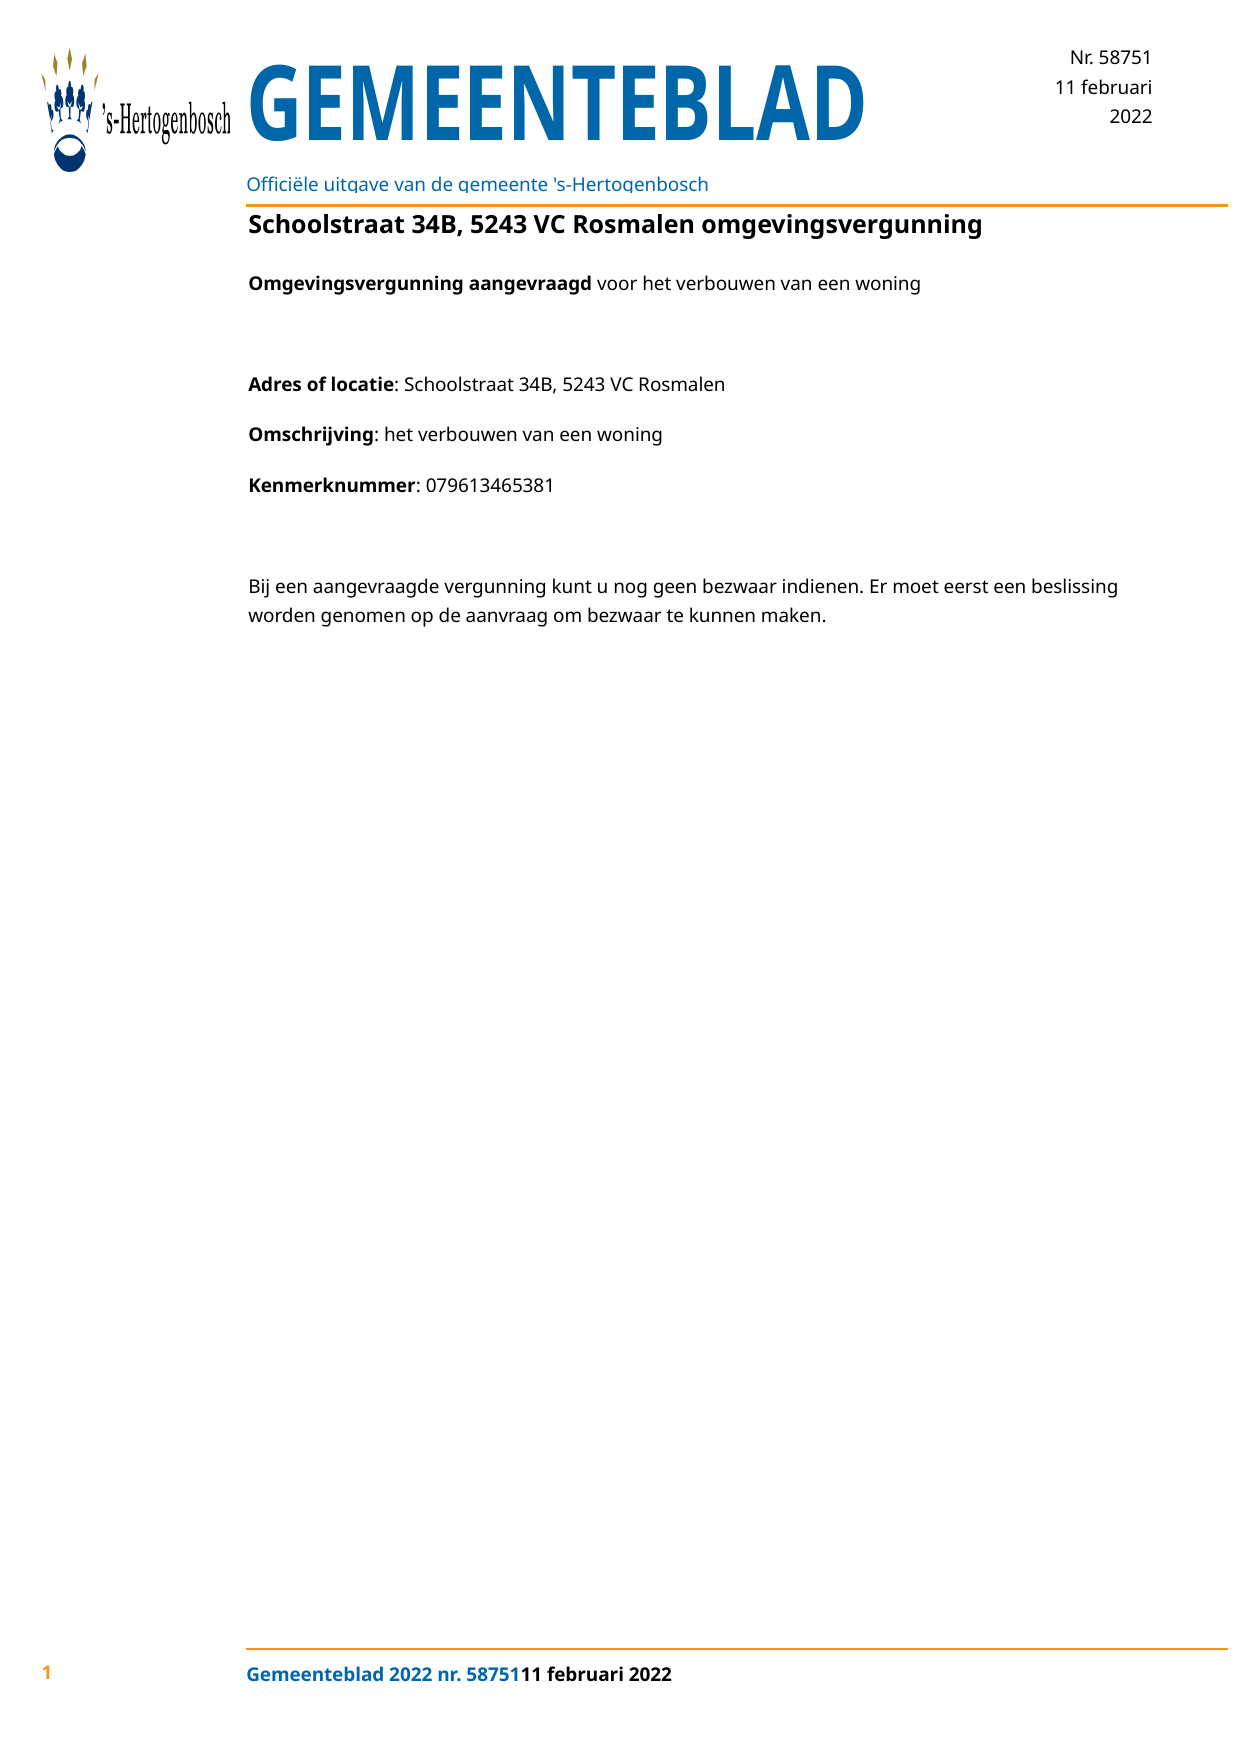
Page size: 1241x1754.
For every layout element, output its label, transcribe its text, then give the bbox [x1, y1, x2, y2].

text Kenmerknummer: 079613465381 [248, 472, 1152, 498]
text Adres of locatie: Schoolstraat 34B, 5243 VC Rosmalen [248, 371, 1152, 397]
picture [41, 47, 231, 172]
text Bij een aangevraagde vergunning kunt u nog geen bezwaar indienen. Er moet eerst een beslissing worden genomen op de aanvraag om bezwaar te kunnen maken. [248, 573, 1152, 628]
text Schoolstraat 34B, 5243 VC Rosmalen omgevingsvergunning [248, 207, 1152, 241]
text Omschrijving: het verbouwen van een woning [248, 422, 1152, 447]
text Omgevingsvergunning aangevraagd voor het verbouwen van een woning [248, 270, 1152, 296]
